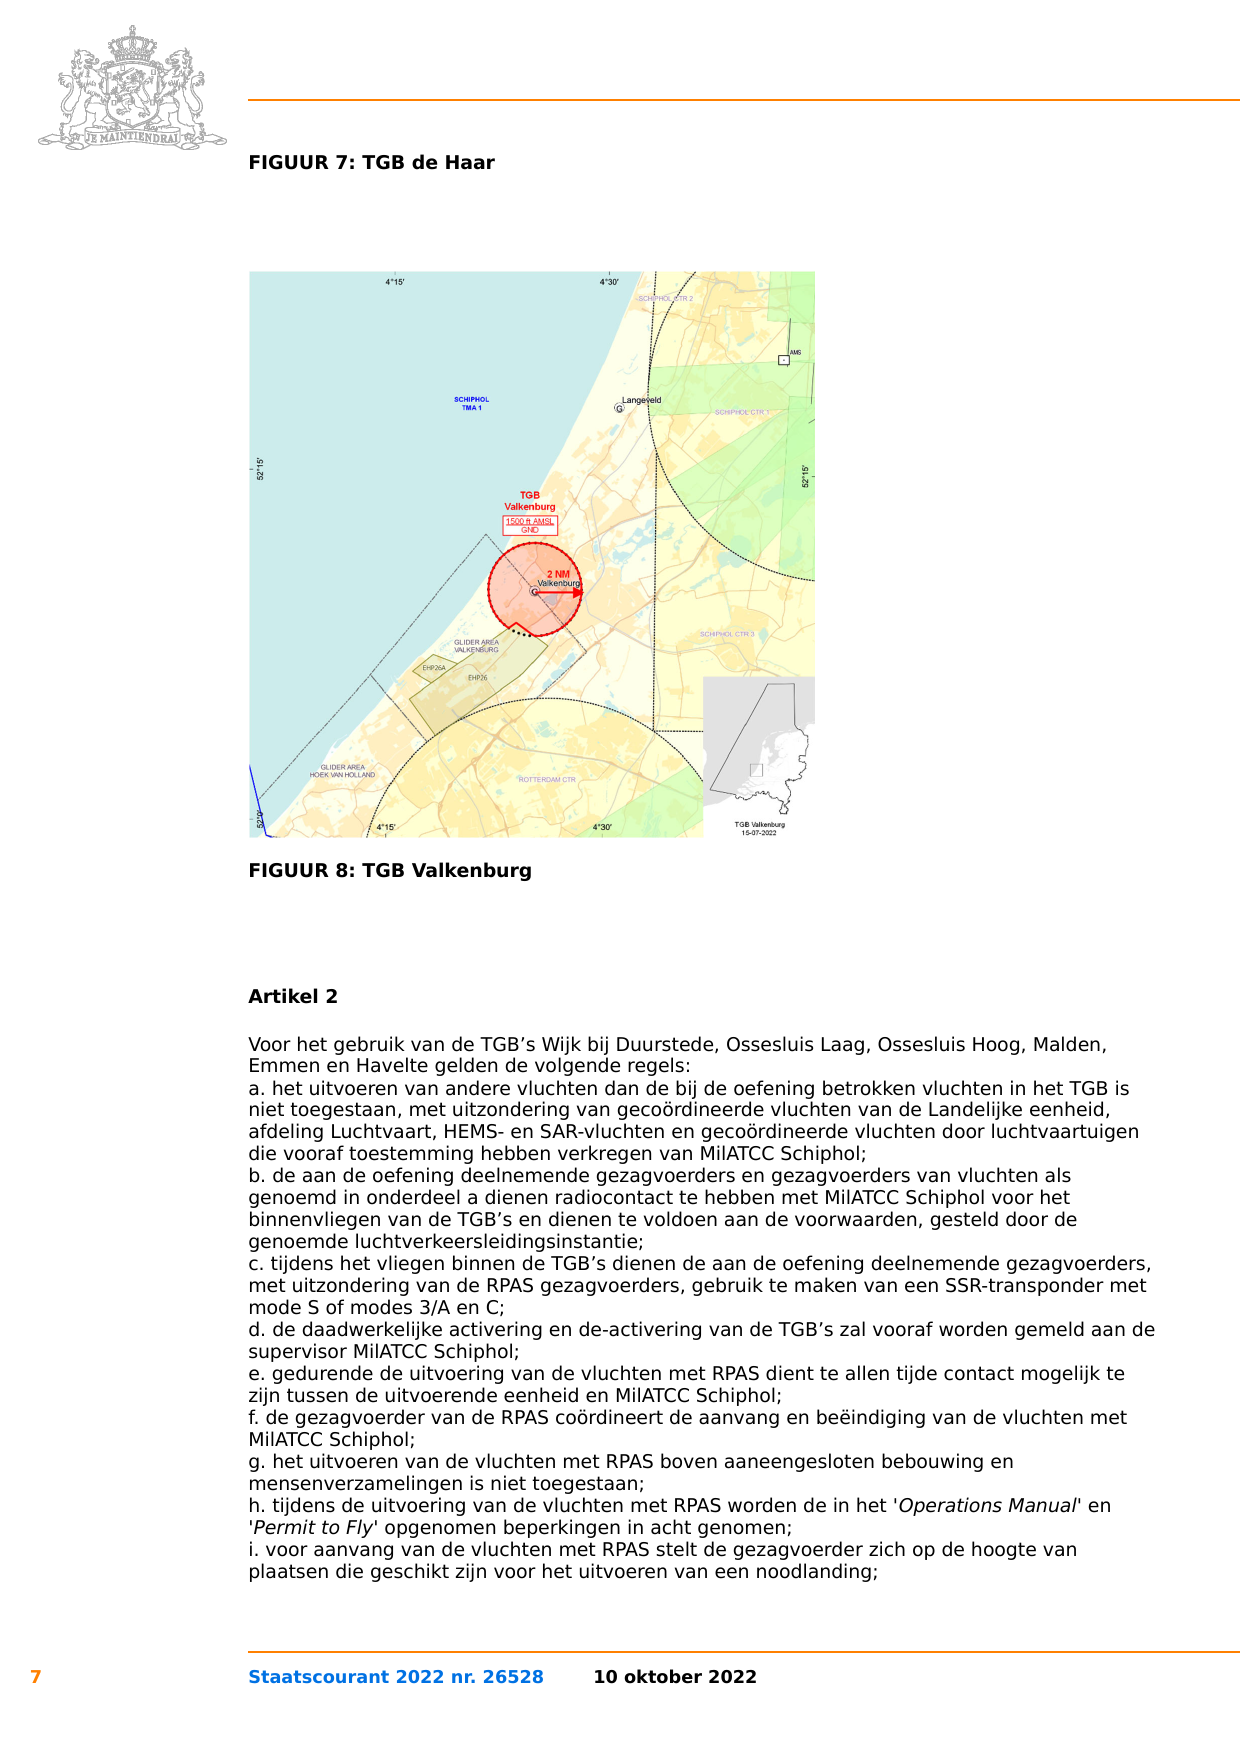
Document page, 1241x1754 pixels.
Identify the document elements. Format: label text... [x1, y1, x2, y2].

text h. tijdens de uitvoering van de vluchten met RPAS worden de in het 'Operations Manual' en 'Permit to Fly' opgenomen beperkingen in acht genomen; [248, 1495, 1163, 1539]
text e. gedurende de uitvoering van de vluchten met RPAS dient te allen tijde contact mogelijk te zijn tussen de uitvoerende eenheid en MilATCC Schiphol; [248, 1363, 1163, 1407]
text FIGUUR 7: TGB de Haar [248, 152, 821, 174]
picture [248, 270, 815, 838]
subtitle Artikel 2 [248, 986, 1163, 1008]
text b. de aan de oefening deelnemende gezagvoerders en gezagvoerders van vluchten als genoemd in onderdeel a dienen radiocontact te hebben met MilATCC Schiphol voor het binnenvliegen van de TGB’s en dienen te voldoen aan de voorwaarden, gesteld door de genoemde luchtverkeersleidingsinstantie; [248, 1165, 1163, 1253]
text a. het uitvoeren van andere vluchten dan de bij de oefening betrokken vluchten in het TGB is niet toegestaan, met uitzondering van gecoördineerde vluchten van de Landelijke eenheid, afdeling Luchtvaart, HEMS- en SAR-vluchten en gecoördineerde vluchten door luchtvaartuigen die vooraf toestemming hebben verkregen van MilATCC Schiphol; [248, 1077, 1163, 1165]
text FIGUUR 8: TGB Valkenburg [248, 859, 815, 881]
text g. het uitvoeren van de vluchten met RPAS boven aaneengesloten bebouwing en mensenverzamelingen is niet toegestaan; [248, 1451, 1163, 1495]
picture [38, 25, 227, 150]
text i. voor aanvang van de vluchten met RPAS stelt de gezagvoerder zich op de hoogte van plaatsen die geschikt zijn voor het uitvoeren van een noodlanding; [248, 1539, 1163, 1583]
text c. tijdens het vliegen binnen de TGB’s dienen de aan de oefening deelnemende gezagvoerders, met uitzondering van de RPAS gezagvoerders, gebruik te maken van een SSR-transponder met mode S of modes 3/A en C; [248, 1253, 1163, 1319]
text Voor het gebruik van de TGB’s Wijk bij Duurstede, Ossesluis Laag, Ossesluis Hoog, Malden, Emmen en Havelte gelden de volgende regels: [248, 1033, 1163, 1077]
text f. de gezagvoerder van de RPAS coördineert de aanvang en beëindiging van de vluchten met MilATCC Schiphol; [248, 1407, 1163, 1451]
text d. de daadwerkelijke activering en de-activering van de TGB’s zal vooraf worden gemeld aan de supervisor MilATCC Schiphol; [248, 1319, 1163, 1363]
